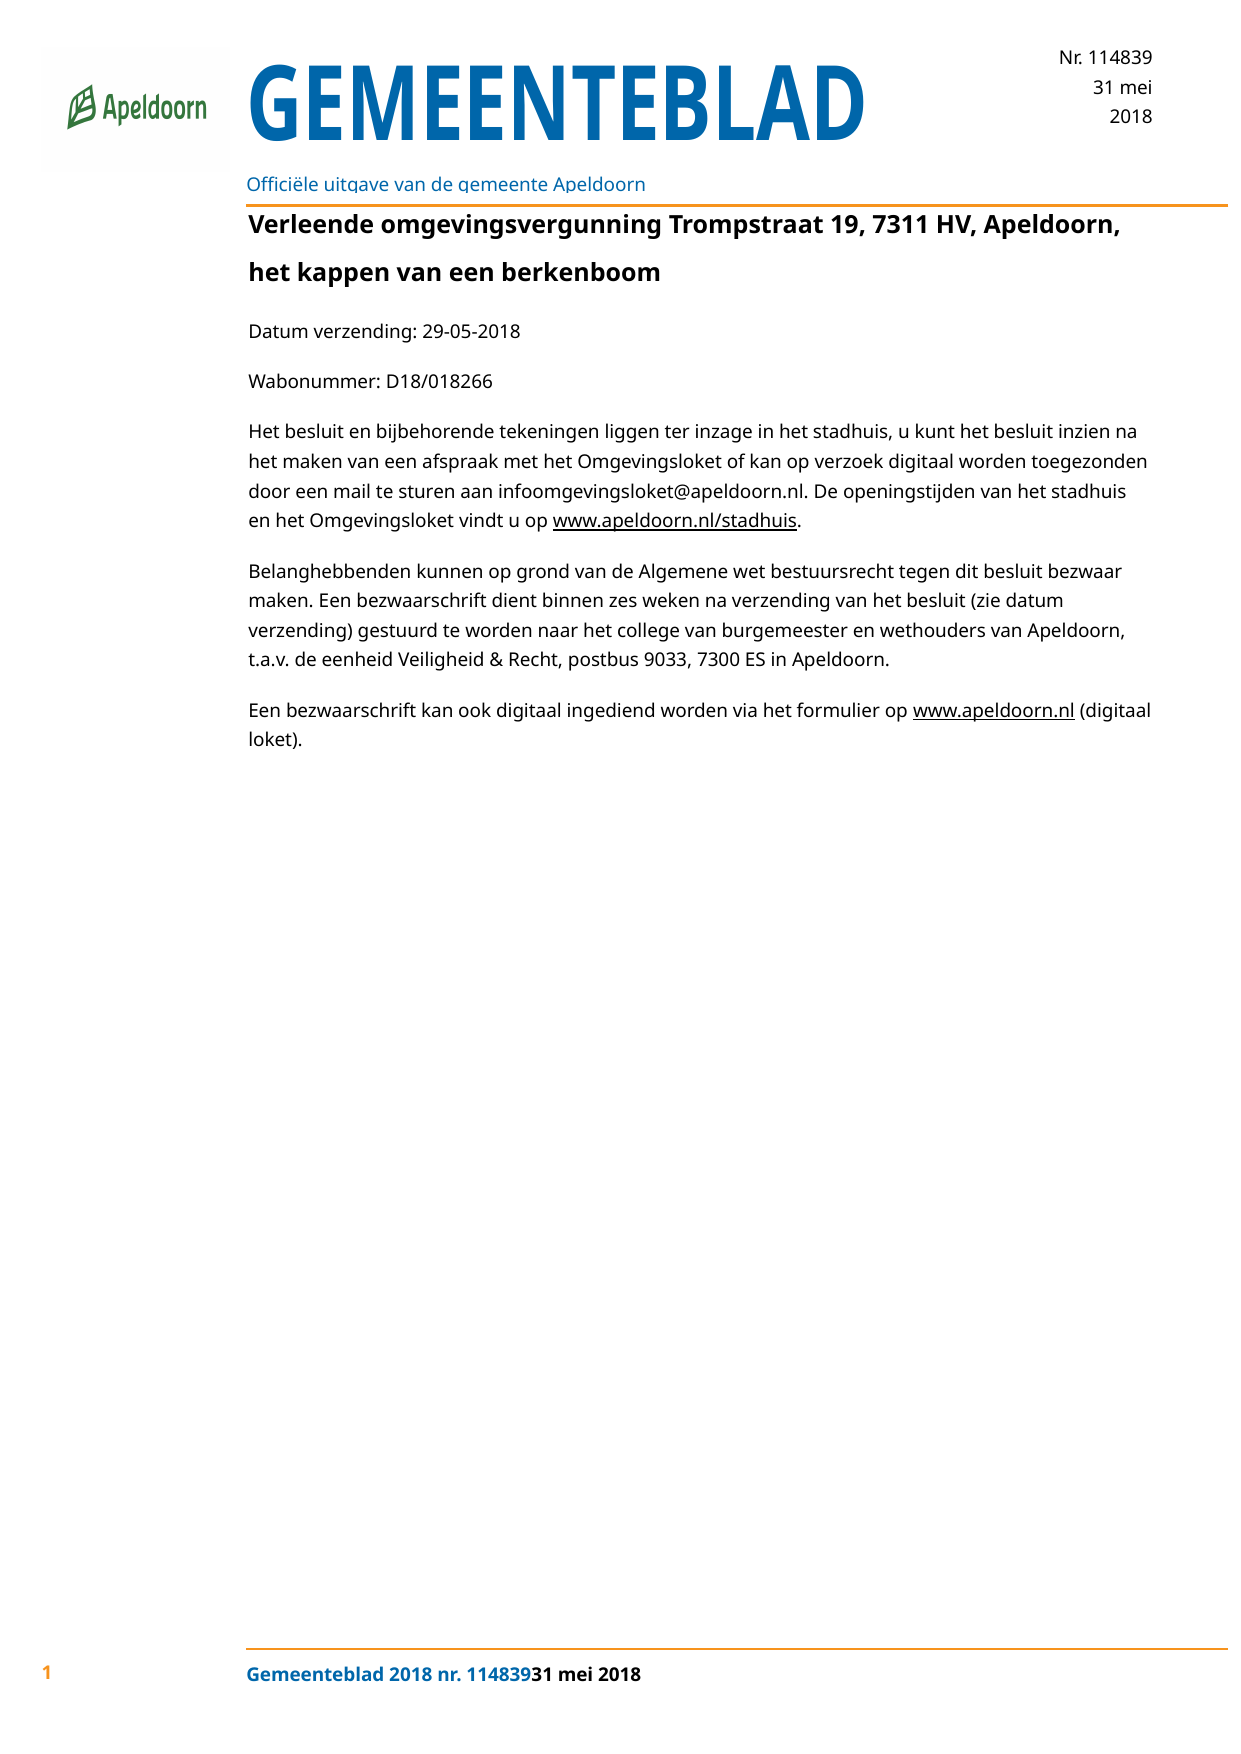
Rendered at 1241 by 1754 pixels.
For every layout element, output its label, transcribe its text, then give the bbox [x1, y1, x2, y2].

picture [41, 47, 231, 172]
text Een bezwaarschrift kan ook digitaal ingediend worden via het formulier op www.apeldoorn.nl (digitaal loket). [248, 697, 1152, 752]
text Het besluit en bijbehorende tekeningen liggen ter inzage in het stadhuis, u kunt het besluit inzien na het maken van een afspraak met het Omgevingsloket of kan op verzoek digitaal worden toegezonden door een mail te sturen aan infoomgevingsloket@apeldoorn.nl. De openingstijden van het stadhuis en het Omgevingsloket vindt u op www.apeldoorn.nl/stadhuis. [248, 419, 1152, 533]
text Belanghebbenden kunnen op grond van de Algemene wet bestuursrecht tegen dit besluit bezwaar maken. Een bezwaarschrift dient binnen zes weken na verzending van het besluit (zie datum verzending) gestuurd te worden naar het college van burgemeester en wethouders van Apeldoorn, t.a.v. de eenheid Veiligheid & Recht, postbus 9033, 7300 ES in Apeldoorn. [248, 558, 1152, 672]
text Verleende omgevingsvergunning Trompstraat 19, 7311 HV, Apeldoorn, het kappen van een berkenboom [248, 207, 1152, 288]
text Wabonummer: D18/018266 [248, 368, 1152, 394]
text Datum verzending: 29-05-2018 [248, 318, 1152, 344]
